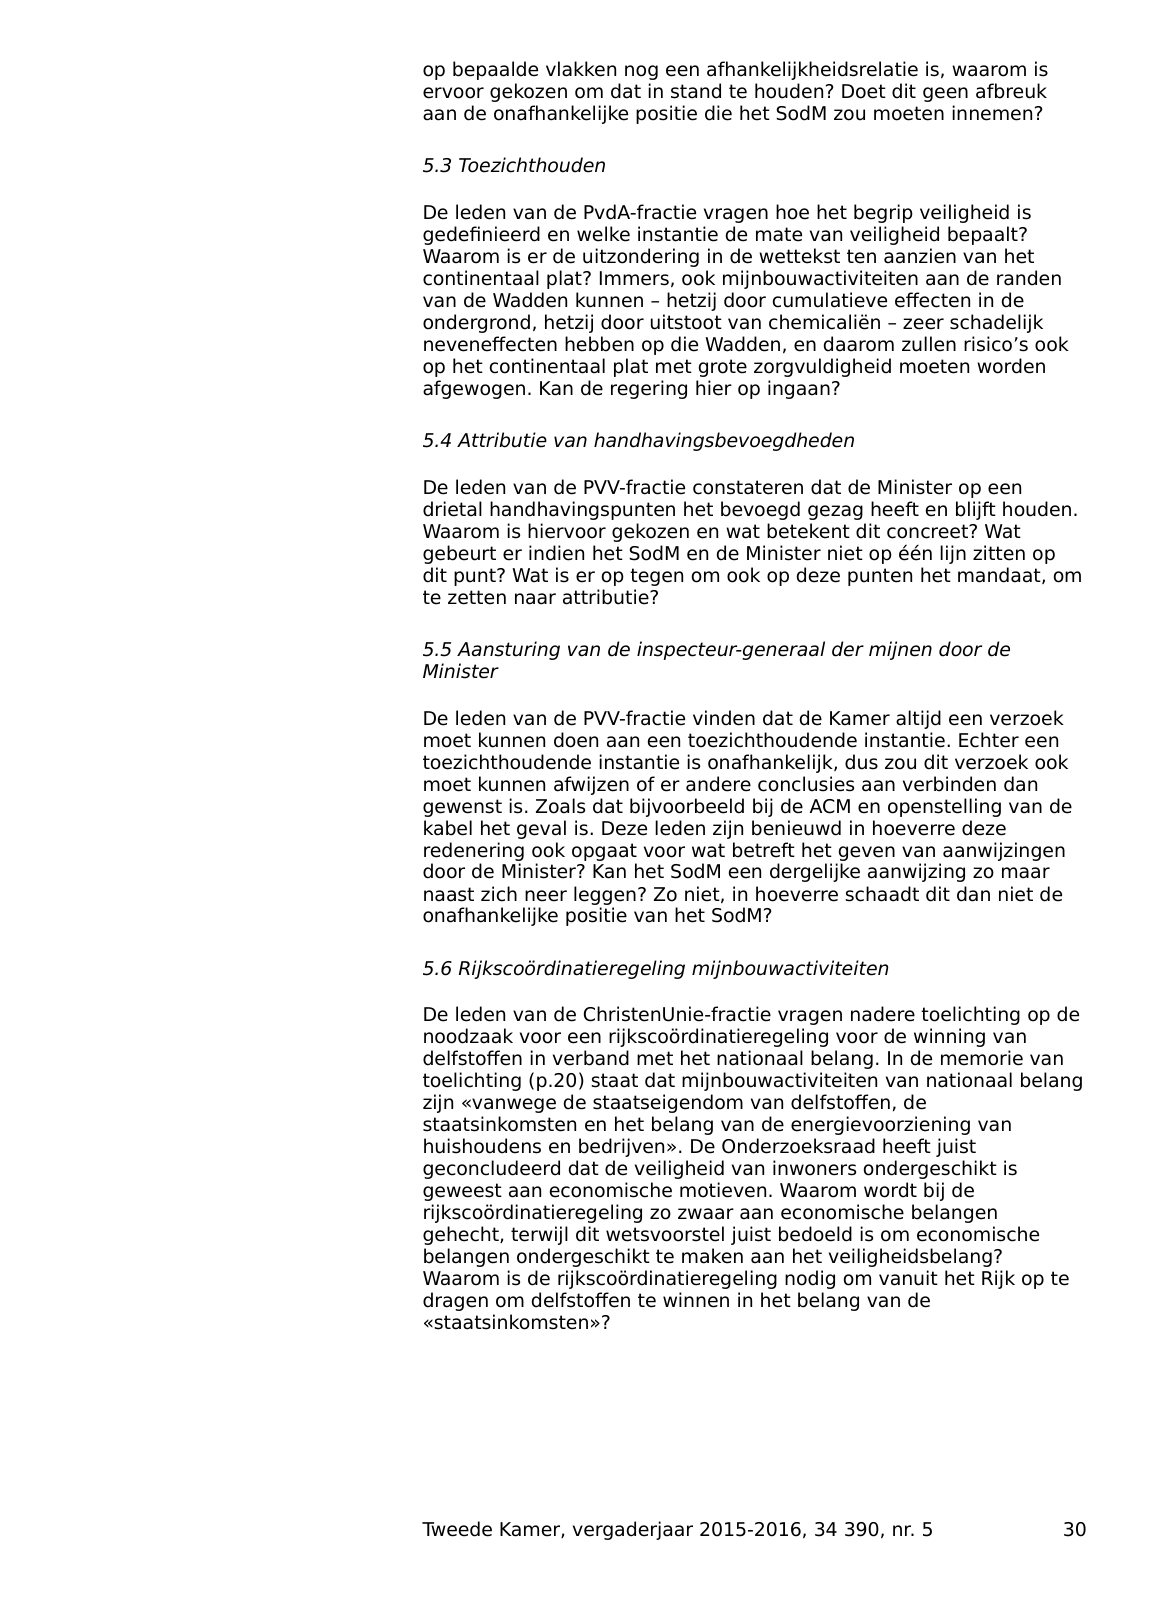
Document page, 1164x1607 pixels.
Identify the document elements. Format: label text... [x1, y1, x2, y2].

text De leden van de PVV-fractie vinden dat de Kamer altijd een verzoek moet kunnen doen aan een toezichthoudende instantie. Echter een toezichthoudende instantie is onafhankelijk, dus zou dit verzoek ook moet kunnen afwijzen of er andere conclusies aan verbinden dan gewenst is. Zoals dat bijvoorbeeld bij de ACM en openstelling van de kabel het geval is. Deze leden zijn benieuwd in hoeverre deze redenering ook opgaat voor wat betreft het geven van aanwijzingen door de Minister? Kan het SodM een dergelijke aanwijzing zo maar naast zich neer leggen? Zo niet, in hoeverre schaadt dit dan niet de onafhankelijke positie van het SodM? [422, 708, 1087, 927]
subtitle 5.4 Attributie van handhavingsbevoegdheden [422, 430, 1087, 452]
subtitle 5.3 Toezichthouden [422, 155, 1087, 177]
text op bepaalde vlakken nog een afhankelijkheidsrelatie is, waarom is ervoor gekozen om dat in stand te houden? Doet dit geen afbreuk aan de onafhankelijke positie die het SodM zou moeten innemen? [422, 59, 1087, 125]
text De leden van de ChristenUnie-fractie vragen nadere toelichting op de noodzaak voor een rijkscoördinatieregeling voor de winning van delfstoffen in verband met het nationaal belang. In de memorie van toelichting (p.20) staat dat mijnbouwactiviteiten van nationaal belang zijn «vanwege de staatseigendom van delfstoffen, de staatsinkomsten en het belang van de energievoorziening van huishoudens en bedrijven». De Onderzoeksraad heeft juist geconcludeerd dat de veiligheid van inwoners ondergeschikt is geweest aan economische motieven. Waarom wordt bij de rijkscoördinatieregeling zo zwaar aan economische belangen gehecht, terwijl dit wetsvoorstel juist bedoeld is om economische belangen ondergeschikt te maken aan het veiligheidsbelang? Waarom is de rijkscoördinatieregeling nodig om vanuit het Rijk op te dragen om delfstoffen te winnen in het belang van de «staatsinkomsten»? [422, 1004, 1087, 1334]
text De leden van de PVV-fractie constateren dat de Minister op een drietal handhavingspunten het bevoegd gezag heeft en blijft houden. Waarom is hiervoor gekozen en wat betekent dit concreet? Wat gebeurt er indien het SodM en de Minister niet op één lijn zitten op dit punt? Wat is er op tegen om ook op deze punten het mandaat, om te zetten naar attributie? [422, 477, 1087, 609]
subtitle 5.6 Rijkscoördinatieregeling mijnbouwactiviteiten [422, 957, 1087, 979]
subtitle 5.5 Aansturing van de inspecteur-generaal der mijnen door de Minister [422, 639, 1087, 683]
text De leden van de PvdA-fractie vragen hoe het begrip veiligheid is gedefinieerd en welke instantie de mate van veiligheid bepaalt? Waarom is er de uitzondering in de wettekst ten aanzien van het continentaal plat? Immers, ook mijnbouwactiviteiten aan de randen van de Wadden kunnen – hetzij door cumulatieve effecten in de ondergrond, hetzij door uitstoot van chemicaliën – zeer schadelijk neveneffecten hebben op die Wadden, en daarom zullen risico’s ook op het continentaal plat met grote zorgvuldigheid moeten worden afgewogen. Kan de regering hier op ingaan? [422, 202, 1087, 400]
